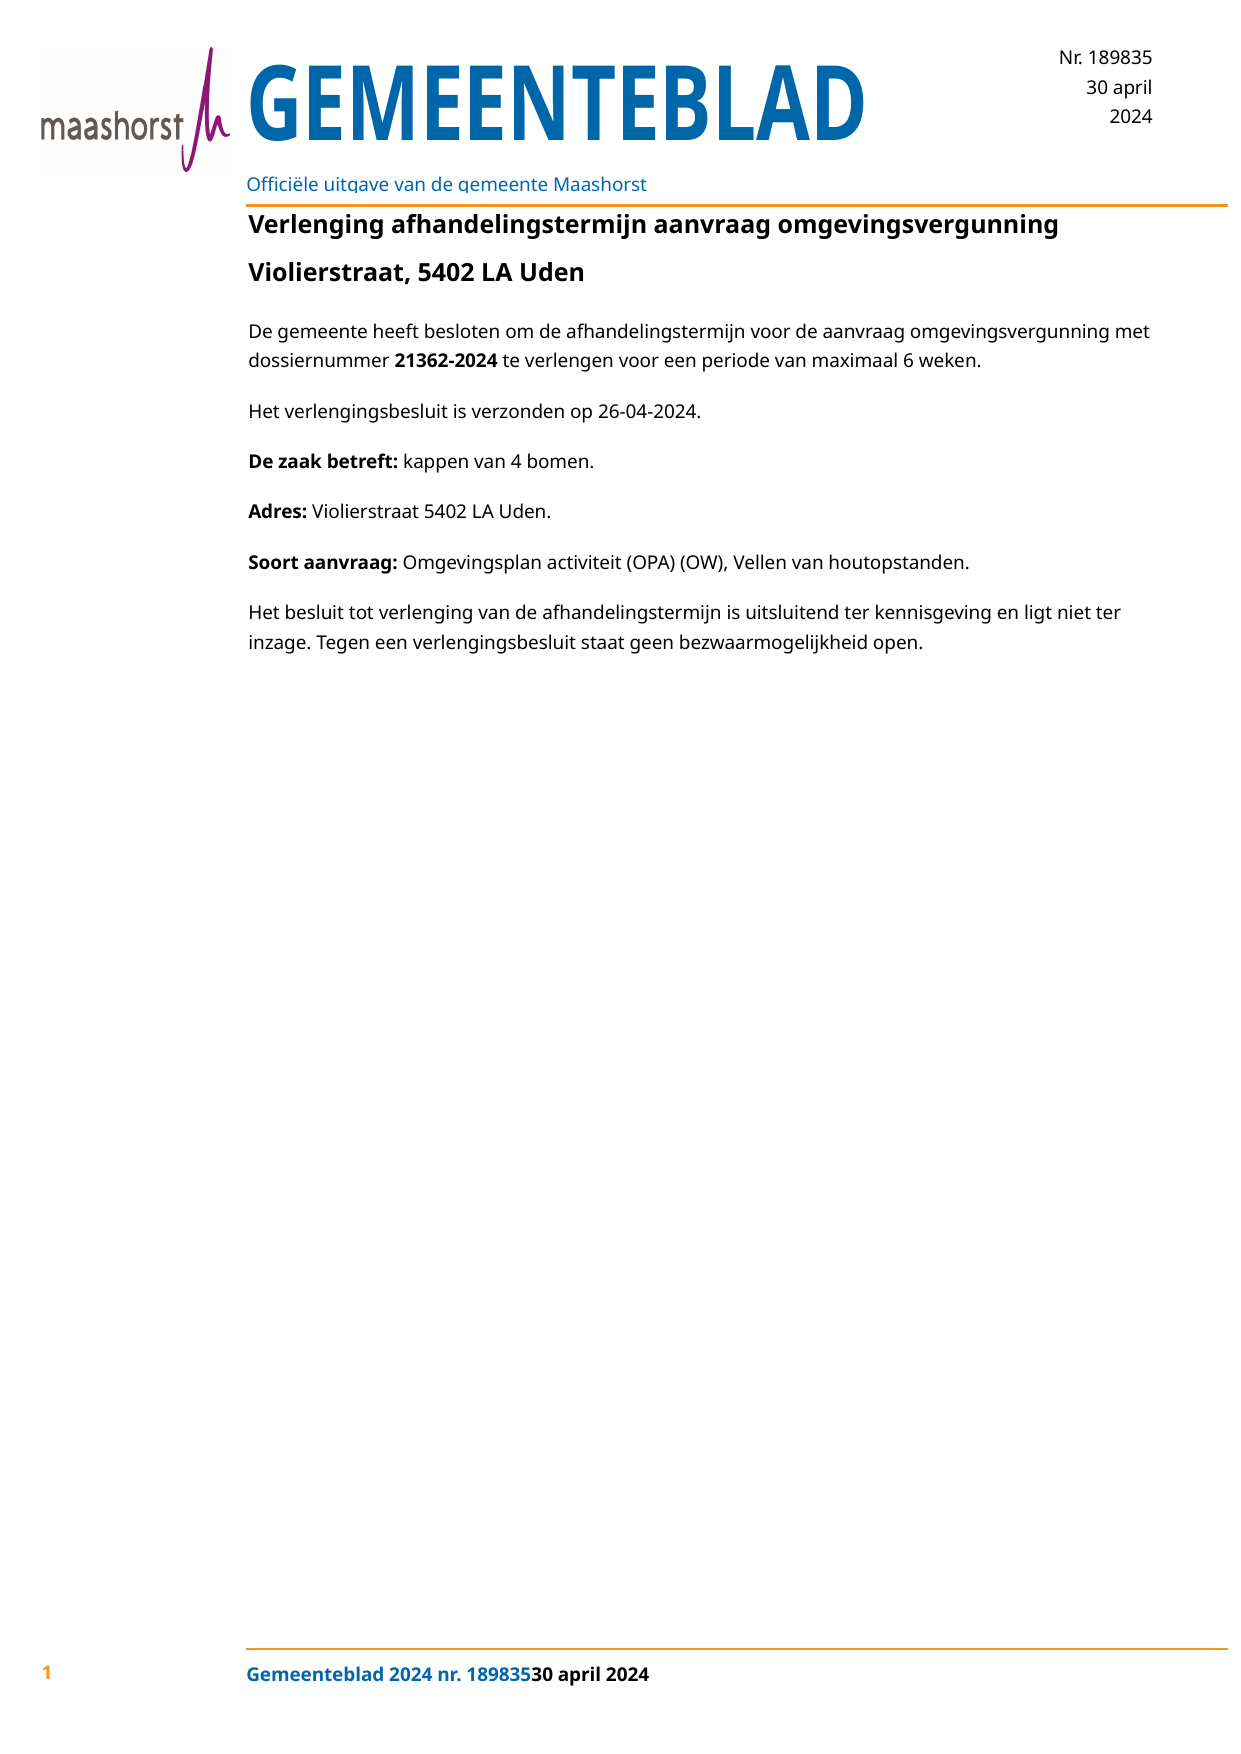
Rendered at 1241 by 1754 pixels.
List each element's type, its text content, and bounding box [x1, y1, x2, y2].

text Verlenging afhandelingstermijn aanvraag omgevingsvergunning Violierstraat, 5402 LA Uden [248, 207, 1152, 288]
text Het verlengingsbesluit is verzonden op 26-04-2024. [248, 398, 1152, 424]
picture [41, 47, 231, 172]
text Het besluit tot verlenging van de afhandelingstermijn is uitsluitend ter kennisgeving en ligt niet ter inzage. Tegen een verlengingsbesluit staat geen bezwaarmogelijkheid open. [248, 599, 1152, 655]
text De gemeente heeft besloten om de afhandelingstermijn voor de aanvraag omgevingsvergunning met dossiernummer 21362-2024 te verlengen voor een periode van maximaal 6 weken. [248, 318, 1152, 373]
text Adres: Violierstraat 5402 LA Uden. [248, 499, 1152, 524]
text Soort aanvraag: Omgevingsplan activiteit (OPA) (OW), Vellen van houtopstanden. [248, 549, 1152, 575]
text De zaak betreft: kappen van 4 bomen. [248, 448, 1152, 474]
